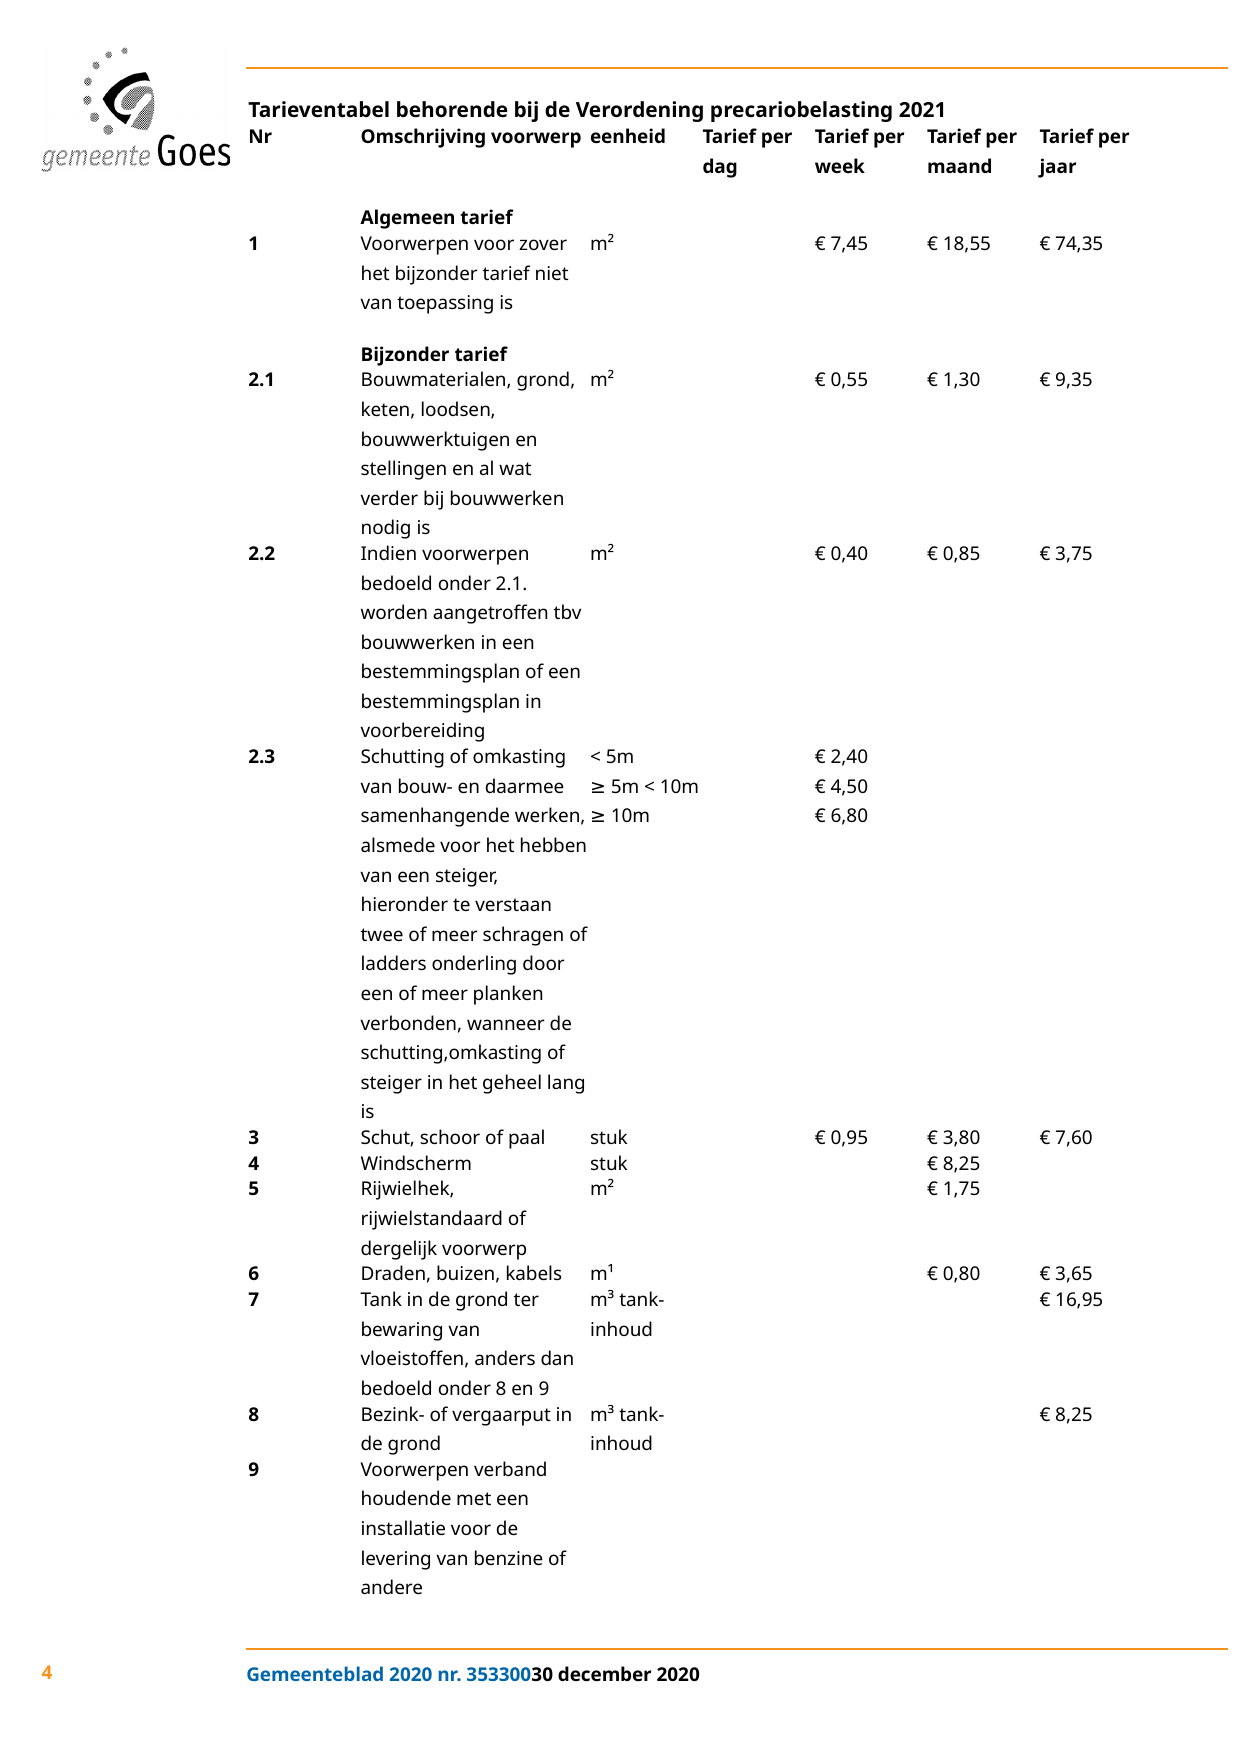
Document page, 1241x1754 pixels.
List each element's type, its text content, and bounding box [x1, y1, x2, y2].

table_cell € 0,95 [815, 1124, 927, 1150]
table_cell [1039, 744, 1152, 1124]
table_header Tarief per week [815, 124, 927, 179]
table_header Nr [248, 124, 360, 179]
table_cell [702, 1456, 814, 1600]
table_cell € 16,95 [1039, 1286, 1152, 1401]
table_cell [927, 1401, 1039, 1456]
table_cell [702, 540, 814, 743]
table_cell [1039, 1456, 1152, 1600]
table_cell [1039, 1176, 1152, 1261]
table_cell [927, 179, 1039, 204]
table_cell [702, 1261, 814, 1286]
table_cell Voorwerpen voor zover het bijzonder tarief niet van toepassing is [360, 230, 590, 315]
table_cell [590, 1456, 702, 1600]
table_cell [815, 1176, 927, 1261]
table_cell 1 [248, 230, 360, 315]
table_cell € 8,25 [927, 1150, 1039, 1176]
table_cell stuk [590, 1150, 702, 1176]
table_cell [815, 1261, 927, 1286]
table_cell 4 [248, 1150, 360, 1176]
table_cell [1039, 341, 1152, 367]
table_cell [590, 179, 702, 204]
table_cell [1039, 1150, 1152, 1176]
table_cell € 8,25 [1039, 1401, 1152, 1456]
table_cell [927, 315, 1039, 341]
table_cell [248, 341, 360, 367]
table_cell 5 [248, 1176, 360, 1261]
table_cell [248, 205, 360, 230]
table_cell [360, 315, 590, 341]
table_cell Algemeen tarief [360, 205, 590, 230]
table_cell Bijzonder tarief [360, 341, 590, 367]
table_cell [590, 341, 702, 367]
table_cell [702, 1286, 814, 1401]
table_cell € 2,40 € 4,50 € 6,80 [815, 744, 927, 1124]
table_cell [702, 315, 814, 341]
table_cell [927, 1286, 1039, 1401]
table_cell € 0,80 [927, 1261, 1039, 1286]
table_cell 9 [248, 1456, 360, 1600]
table_cell m³ tank- inhoud [590, 1286, 702, 1401]
table_cell [815, 1401, 927, 1456]
table_cell [702, 205, 814, 230]
table_cell [815, 1286, 927, 1401]
table_cell Draden, buizen, kabels [360, 1261, 590, 1286]
table_cell [702, 367, 814, 540]
table_cell 7 [248, 1286, 360, 1401]
table_cell [702, 341, 814, 367]
table_cell € 18,55 [927, 230, 1039, 315]
table_cell [1039, 205, 1152, 230]
table_header eenheid [590, 124, 702, 179]
table_cell m² [590, 230, 702, 315]
table_cell m² [590, 1176, 702, 1261]
table_cell € 0,40 [815, 540, 927, 743]
table_cell 2.3 [248, 744, 360, 1124]
table_cell [927, 205, 1039, 230]
table_header Omschrijving voorwerp [360, 124, 590, 179]
table_cell [815, 1150, 927, 1176]
table_cell [590, 315, 702, 341]
table_cell m² [590, 540, 702, 743]
table_header Tarief per maand [927, 124, 1039, 179]
table_cell € 1,30 [927, 367, 1039, 540]
table_cell € 7,45 [815, 230, 927, 315]
table_cell [248, 315, 360, 341]
table_cell Schutting of omkasting van bouw- en daarmee samenhangende werken, alsmede voor het hebben van een steiger, hieronder te verstaan twee of meer schragen of ladders onderling door een of meer planken verbonden, wanneer de schutting,omkasting of steiger in het geheel lang is [360, 744, 590, 1124]
table_cell m³ tank-inhoud [590, 1401, 702, 1456]
picture [41, 47, 231, 172]
table_cell € 7,60 [1039, 1124, 1152, 1150]
table_cell [702, 230, 814, 315]
table_cell [248, 179, 360, 204]
table_cell m² [590, 367, 702, 540]
table_cell [702, 1150, 814, 1176]
table_cell 3 [248, 1124, 360, 1150]
table_cell [702, 1401, 814, 1456]
table_cell Bezink- of vergaarput in de grond [360, 1401, 590, 1456]
table_cell [815, 315, 927, 341]
table_cell 2.1 [248, 367, 360, 540]
table_cell [815, 1456, 927, 1600]
table_cell Tank in de grond ter bewaring van vloeistoffen, anders dan bedoeld onder 8 en 9 [360, 1286, 590, 1401]
table_cell [360, 179, 590, 204]
table_cell [702, 179, 814, 204]
text Tarieventabel behorende bij de Verordening precariobelasting 2021 [248, 95, 1152, 123]
table_cell [1039, 315, 1152, 341]
table_cell 2.2 [248, 540, 360, 743]
table_cell € 74,35 [1039, 230, 1152, 315]
table_cell € 3,80 [927, 1124, 1039, 1150]
table_cell Schut, schoor of paal [360, 1124, 590, 1150]
table_cell Bouwmaterialen, grond, keten, loodsen, bouwwerktuigen en stellingen en al wat verder bij bouwwerken nodig is [360, 367, 590, 540]
table_cell [702, 1176, 814, 1261]
table_cell < 5m ≥ 5m < 10m ≥ 10m [590, 744, 702, 1124]
table_cell € 9,35 [1039, 367, 1152, 540]
table_cell [927, 341, 1039, 367]
table_cell 6 [248, 1261, 360, 1286]
table_cell [815, 341, 927, 367]
table_cell € 3,75 [1039, 540, 1152, 743]
table_cell m¹ [590, 1261, 702, 1286]
table_cell Windscherm [360, 1150, 590, 1176]
table_cell stuk [590, 1124, 702, 1150]
table_cell [927, 1456, 1039, 1600]
table_cell [815, 205, 927, 230]
table_cell [815, 179, 927, 204]
table_cell Rijwielhek, rijwielstandaard of dergelijk voorwerp [360, 1176, 590, 1261]
table_cell [927, 744, 1039, 1124]
table_cell [1039, 179, 1152, 204]
table_header Tarief per jaar [1039, 124, 1152, 179]
table_cell [702, 744, 814, 1124]
table_cell € 3,65 [1039, 1261, 1152, 1286]
table_cell Indien voorwerpen bedoeld onder 2.1. worden aangetroffen tbv bouwwerken in een bestemmingsplan of een bestemmingsplan in voorbereiding [360, 540, 590, 743]
table_cell € 0,55 [815, 367, 927, 540]
table_cell Voorwerpen verband houdende met een installatie voor de levering van benzine of andere [360, 1456, 590, 1600]
table_cell € 0,85 [927, 540, 1039, 743]
table_cell [702, 1124, 814, 1150]
table_cell 8 [248, 1401, 360, 1456]
table_header Tarief per dag [702, 124, 814, 179]
table_cell [590, 205, 702, 230]
table_cell € 1,75 [927, 1176, 1039, 1261]
